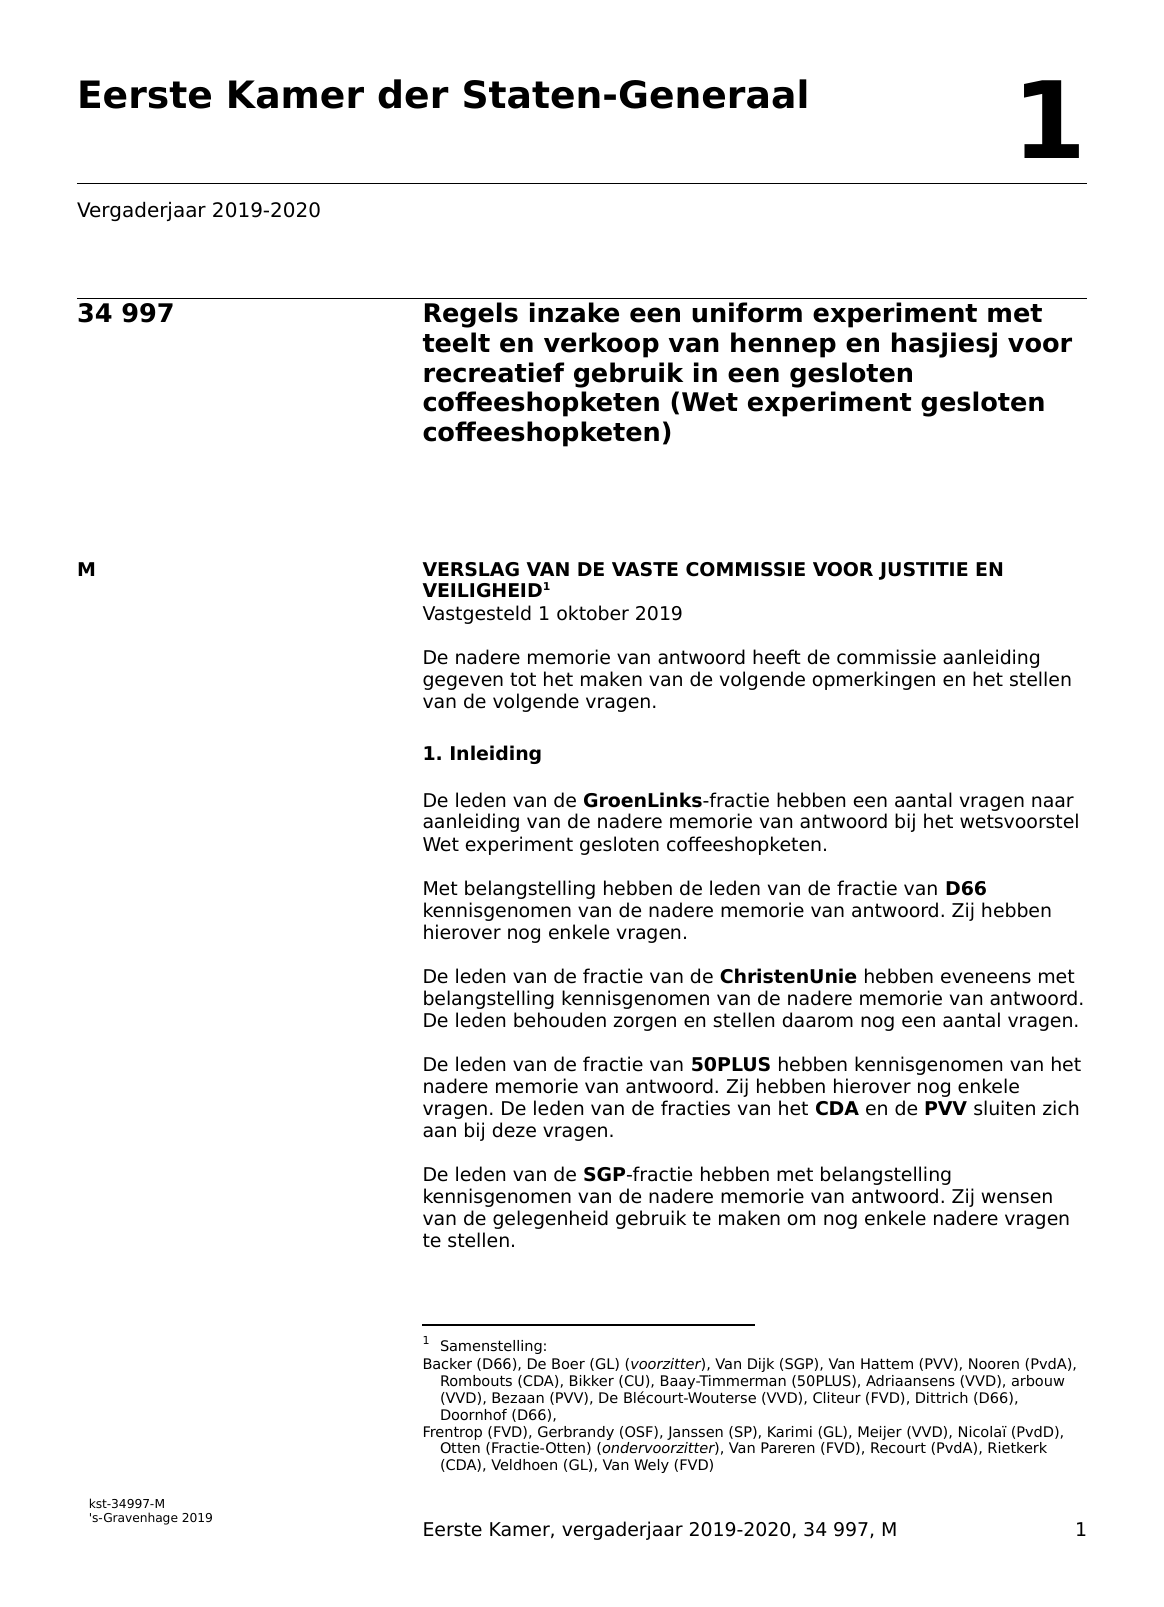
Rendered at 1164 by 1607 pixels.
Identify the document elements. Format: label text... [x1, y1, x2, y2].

text 's-Gravenhage 2019 [88, 1511, 323, 1525]
text De leden van de GroenLinks-fractie hebben een aantal vragen naar aanleiding van de nadere memorie van antwoord bij het wetsvoorstel Wet experiment gesloten coffeeshopketen. [422, 789, 1087, 855]
text De leden van de fractie van 50PLUS hebben kennisgenomen van het nadere memorie van antwoord. Zij hebben hierover nog enkele vragen. De leden van de fracties van het CDA en de PVV sluiten zich aan bij deze vragen. [422, 1054, 1087, 1142]
text kst-34997-M [88, 1497, 323, 1511]
text De nadere memorie van antwoord heeft de commissie aanleiding gegeven tot het maken van de volgende opmerkingen en het stellen van de volgende vragen. [422, 647, 1087, 712]
table_header Eerste Kamer der Staten-Generaal [77, 59, 886, 183]
text Samenstelling: [422, 1334, 1087, 1356]
text Vastgesteld 1 oktober 2019 [422, 602, 1087, 624]
text Met belangstelling hebben de leden van de fractie van D66 kennisgenomen van de nadere memorie van antwoord. Zij hebben hierover nog enkele vragen. [422, 878, 1087, 943]
text Frentrop (FVD), Gerbrandy (OSF), Janssen (SP), Karimi (GL), Meijer (VVD), Nicolaï (PvdD), Otten (Fractie-Otten) (ondervoorzitter), Van Pareren (FVD), Recourt (PvdA), Rietkerk (CDA), Veldhoen (GL), Van Wely (FVD) [422, 1424, 1087, 1474]
table_cell Vergaderjaar 2019-2020 [77, 184, 1087, 298]
subtitle 1. Inleiding [422, 742, 1087, 764]
table_header 1 [886, 59, 1087, 183]
text Backer (D66), De Boer (GL) (voorzitter), Van Dijk (SGP), Van Hattem (PVV), Nooren (PvdA), Rombouts (CDA), Bikker (CU), Baay-Timmerman (50PLUS), Adriaansens (VVD), arbouw (VVD), Bezaan (PVV), De Blécourt-Wouterse (VVD), Cliteur (FVD), Dittrich (D66), Doornhof (D66), [422, 1356, 1087, 1424]
subtitle M VERSLAG VAN DE VASTE COMMISSIE VOOR JUSTITIE EN VEILIGHEID [77, 558, 1087, 602]
text De leden van de SGP-fractie hebben met belangstelling kennisgenomen van de nadere memorie van antwoord. Zij wensen van de gelegenheid gebruik te maken om nog enkele nadere vragen te stellen. [422, 1164, 1087, 1252]
subtitle 34 997 Regels inzake een uniform experiment met teelt en verkoop van hennep en hasjiesj voor recreatief gebruik in een gesloten coffeeshopketen (Wet experiment gesloten coffeeshopketen) [77, 299, 1087, 447]
text De leden van de fractie van de ChristenUnie hebben eveneens met belangstelling kennisgenomen van de nadere memorie van antwoord. De leden behouden zorgen en stellen daarom nog een aantal vragen. [422, 966, 1087, 1032]
